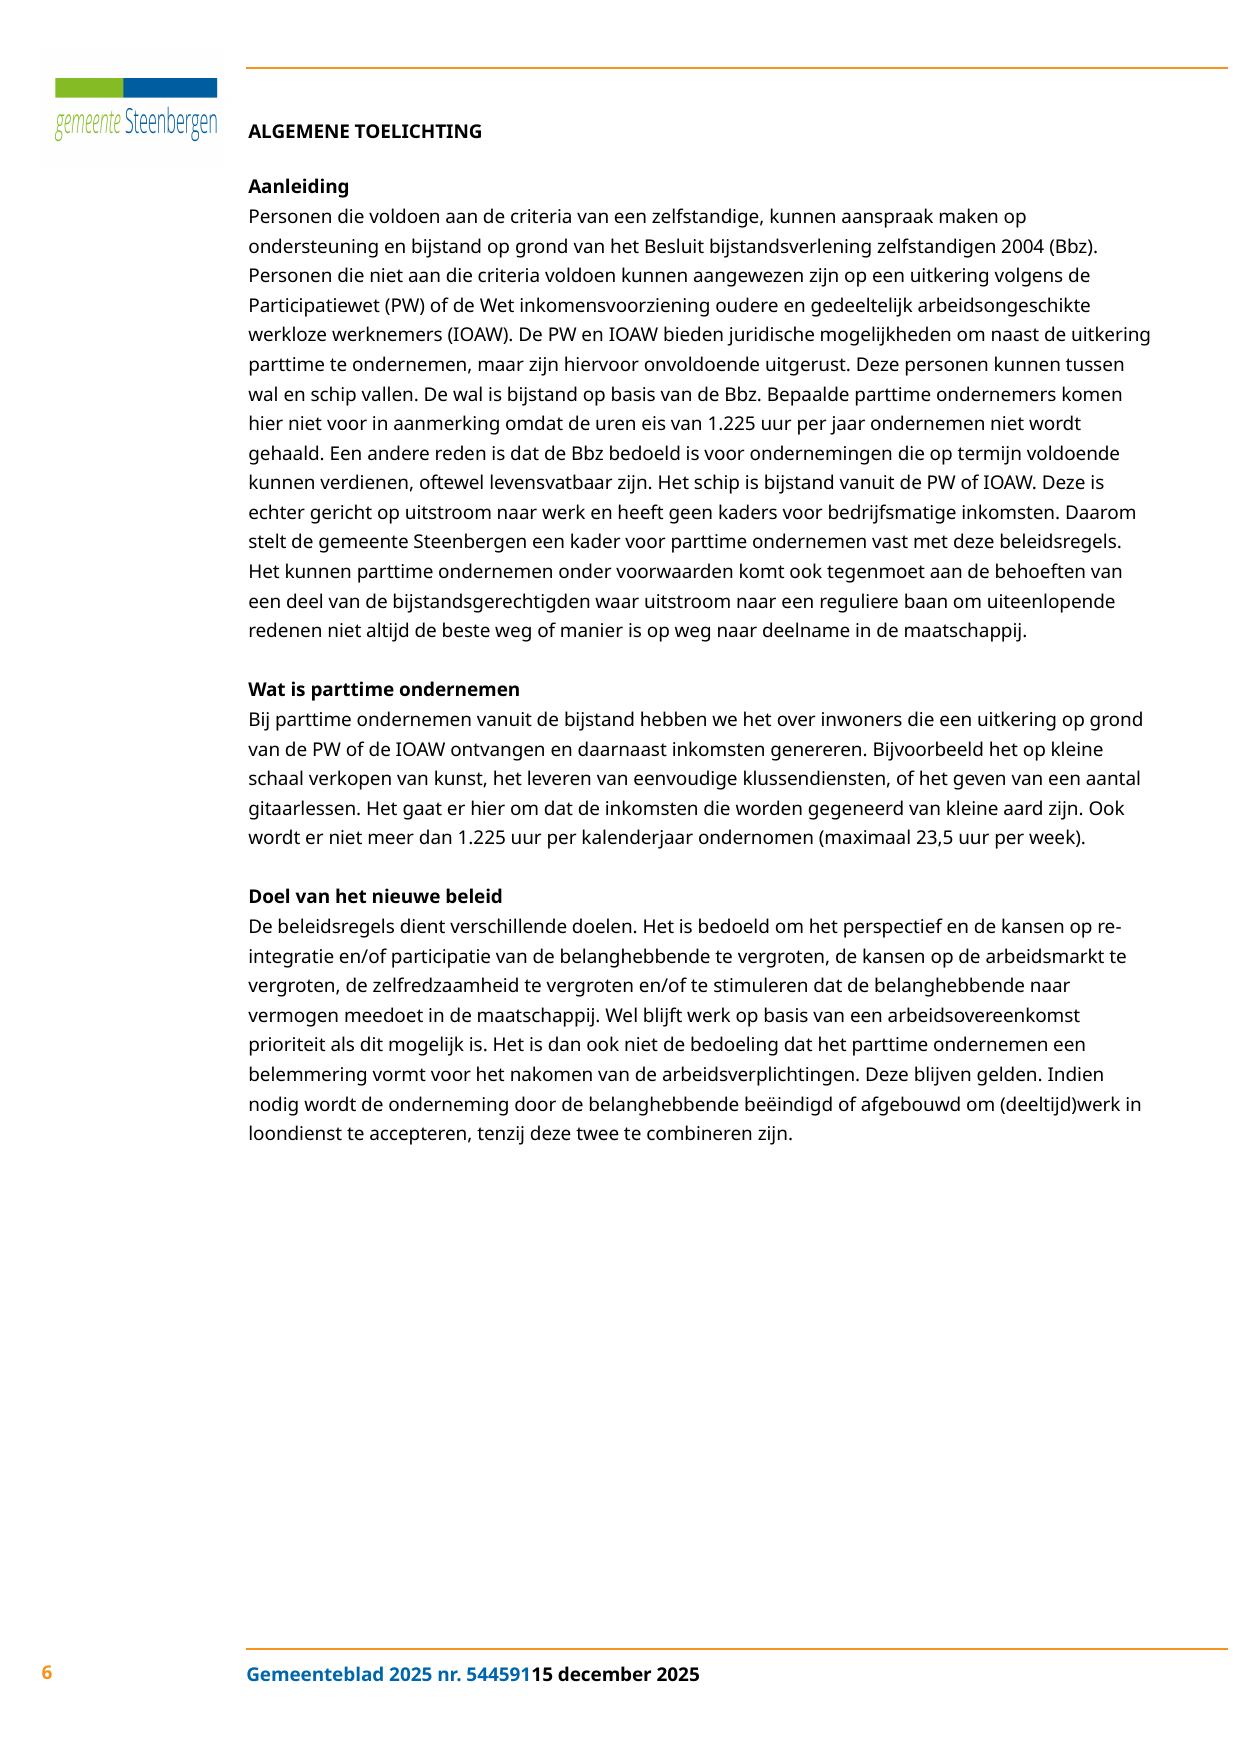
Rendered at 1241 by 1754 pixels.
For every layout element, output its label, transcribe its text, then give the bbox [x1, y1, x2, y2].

text ALGEMENE TOELICHTING [248, 116, 1152, 144]
text Doel van het nieuwe beleid [248, 884, 1152, 909]
text De beleidsregels dient verschillende doelen. Het is bedoeld om het perspectief en de kansen op re-integratie en/of participatie van de belanghebbende te vergroten, de kansen op de arbeidsmarkt te vergroten, de zelfredzaamheid te vergroten en/of te stimuleren dat de belanghebbende naar vermogen meedoet in de maatschappij. Wel blijft werk op basis van een arbeidsovereenkomst prioriteit als dit mogelijk is. Het is dan ook niet de bedoeling dat het parttime ondernemen een belemmering vormt voor het nakomen van de arbeidsverplichtingen. Deze blijven gelden. Indien nodig wordt de onderneming door de belanghebbende beëindigd of afgebouwd om (deeltijd)werk in loondienst te accepteren, tenzij deze twee te combineren zijn. [248, 913, 1152, 1146]
text Aanleiding [248, 174, 1152, 199]
picture [41, 47, 231, 172]
text Wat is parttime ondernemen [248, 677, 1152, 702]
text Personen die voldoen aan de criteria van een zelfstandige, kunnen aanspraak maken op ondersteuning en bijstand op grond van het Besluit bijstandsverlening zelfstandigen 2004 (Bbz). Personen die niet aan die criteria voldoen kunnen aangewezen zijn op een uitkering volgens de Participatiewet (PW) of de Wet inkomensvoorziening oudere en gedeeltelijk arbeidsongeschikte werkloze werknemers (IOAW). De PW en IOAW bieden juridische mogelijkheden om naast de uitkering parttime te ondernemen, maar zijn hiervoor onvoldoende uitgerust. Deze personen kunnen tussen wal en schip vallen. De wal is bijstand op basis van de Bbz. Bepaalde parttime ondernemers komen hier niet voor in aanmerking omdat de uren eis van 1.225 uur per jaar ondernemen niet wordt gehaald. Een andere reden is dat de Bbz bedoeld is voor ondernemingen die op termijn voldoende kunnen verdienen, oftewel levensvatbaar zijn. Het schip is bijstand vanuit de PW of IOAW. Deze is echter gericht op uitstroom naar werk en heeft geen kaders voor bedrijfsmatige inkomsten. Daarom stelt de gemeente Steenbergen een kader voor parttime ondernemen vast met deze beleidsregels. Het kunnen parttime ondernemen onder voorwaarden komt ook tegenmoet aan de behoeften van een deel van de bijstandsgerechtigden waar uitstroom naar een reguliere baan om uiteenlopende redenen niet altijd de beste weg of manier is op weg naar deelname in de maatschappij. [248, 203, 1152, 643]
text Bij parttime ondernemen vanuit de bijstand hebben we het over inwoners die een uitkering op grond van de PW of de IOAW ontvangen en daarnaast inkomsten genereren. Bijvoorbeeld het op kleine schaal verkopen van kunst, het leveren van eenvoudige klussendiensten, of het geven van een aantal gitaarlessen. Het gaat er hier om dat de inkomsten die worden gegeneerd van kleine aard zijn. Ook wordt er niet meer dan 1.225 uur per kalenderjaar ondernomen (maximaal 23,5 uur per week). [248, 706, 1152, 850]
